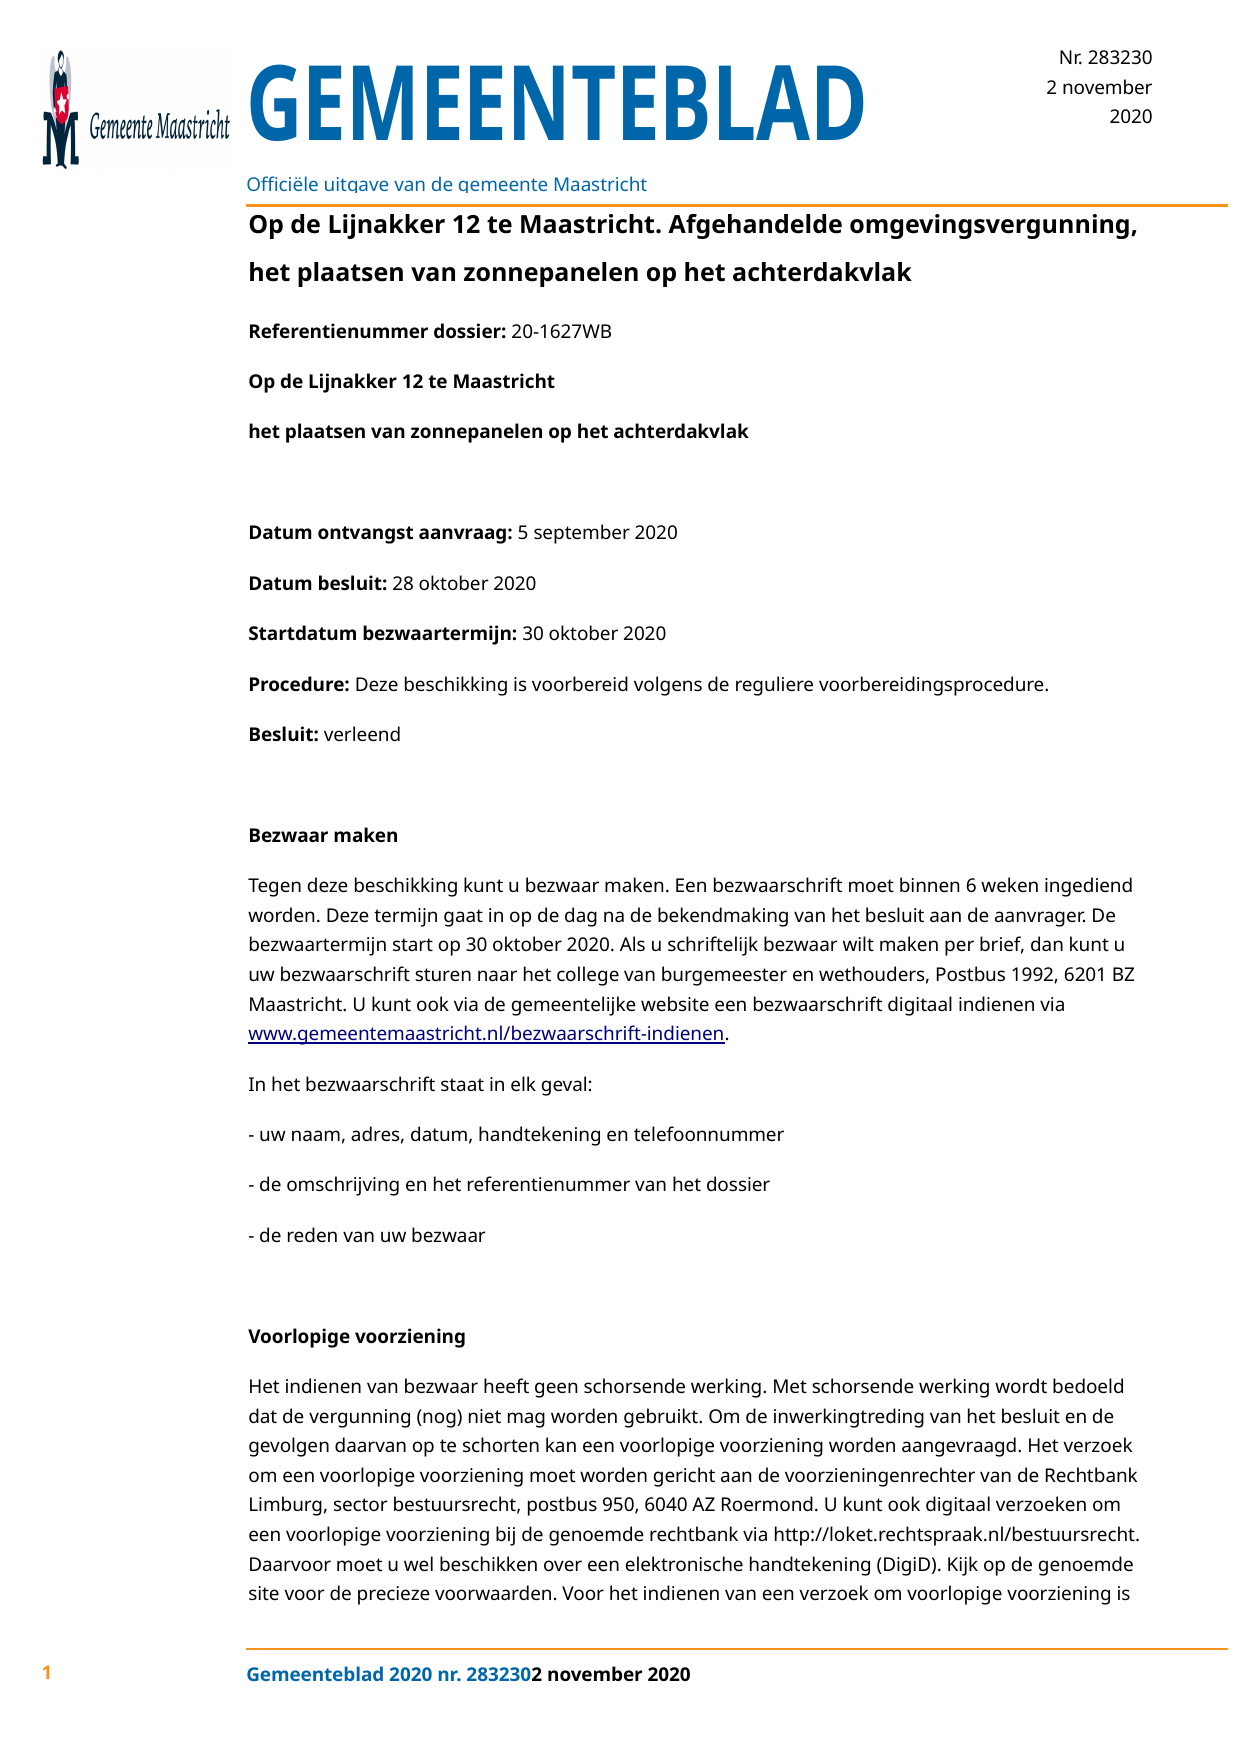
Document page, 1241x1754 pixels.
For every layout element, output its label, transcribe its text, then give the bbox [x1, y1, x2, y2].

text Besluit: verleend [248, 721, 1152, 747]
text Het indienen van bezwaar heeft geen schorsende werking. Met schorsende werking wordt bedoeld dat de vergunning (nog) niet mag worden gebruikt. Om de inwerkingtreding van het besluit en de gevolgen daarvan op te schorten kan een voorlopige voorziening worden aangevraagd. Het verzoek om een voorlopige voorziening moet worden gericht aan de voorzieningenrechter van de Rechtbank Limburg, sector bestuursrecht, postbus 950, 6040 AZ Roermond. U kunt ook digitaal verzoeken om een voorlopige voorziening bij de genoemde rechtbank via http://loket.rechtspraak.nl/bestuursrecht. Daarvoor moet u wel beschikken over een elektronische handtekening (DigiD). Kijk op de genoemde site voor de precieze voorwaarden. Voor het indienen van een verzoek om voorlopige voorziening is [248, 1373, 1152, 1606]
text Referentienummer dossier: 20-1627WB [248, 318, 1152, 344]
text Startdatum bezwaartermijn: 30 oktober 2020 [248, 620, 1152, 646]
text Procedure: Deze beschikking is voorbereid volgens de reguliere voorbereidingsprocedure. [248, 671, 1152, 697]
text Tegen deze beschikking kunt u bezwaar maken. Een bezwaarschrift moet binnen 6 weken ingediend worden. Deze termijn gaat in op de dag na de bekendmaking van het besluit aan de aanvrager. De bezwaartermijn start op 30 oktober 2020. Als u schriftelijk bezwaar wilt maken per brief, dan kunt u uw bezwaarschrift sturen naar het college van burgemeester en wethouders, Postbus 1992, 6201 BZ Maastricht. U kunt ook via de gemeentelijke website een bezwaarschrift digitaal indienen via www.gemeentemaastricht.nl/bezwaarschrift-indienen. [248, 872, 1152, 1046]
text Datum ontvangst aanvraag: 5 september 2020 [248, 519, 1152, 545]
text - de reden van uw bezwaar [248, 1222, 1152, 1248]
text - uw naam, adres, datum, handtekening en telefoonnummer [248, 1121, 1152, 1147]
text - de omschrijving en het referentienummer van het dossier [248, 1172, 1152, 1197]
text Bezwaar maken [248, 822, 1152, 848]
text Op de Lijnakker 12 te Maastricht [248, 368, 1152, 394]
text het plaatsen van zonnepanelen op het achterdakvlak [248, 419, 1152, 444]
text Voorlopige voorziening [248, 1323, 1152, 1349]
picture [41, 47, 231, 172]
text In het bezwaarschrift staat in elk geval: [248, 1071, 1152, 1097]
text Datum besluit: 28 oktober 2020 [248, 570, 1152, 596]
text Op de Lijnakker 12 te Maastricht. Afgehandelde omgevingsvergunning, het plaatsen van zonnepanelen op het achterdakvlak [248, 207, 1152, 288]
